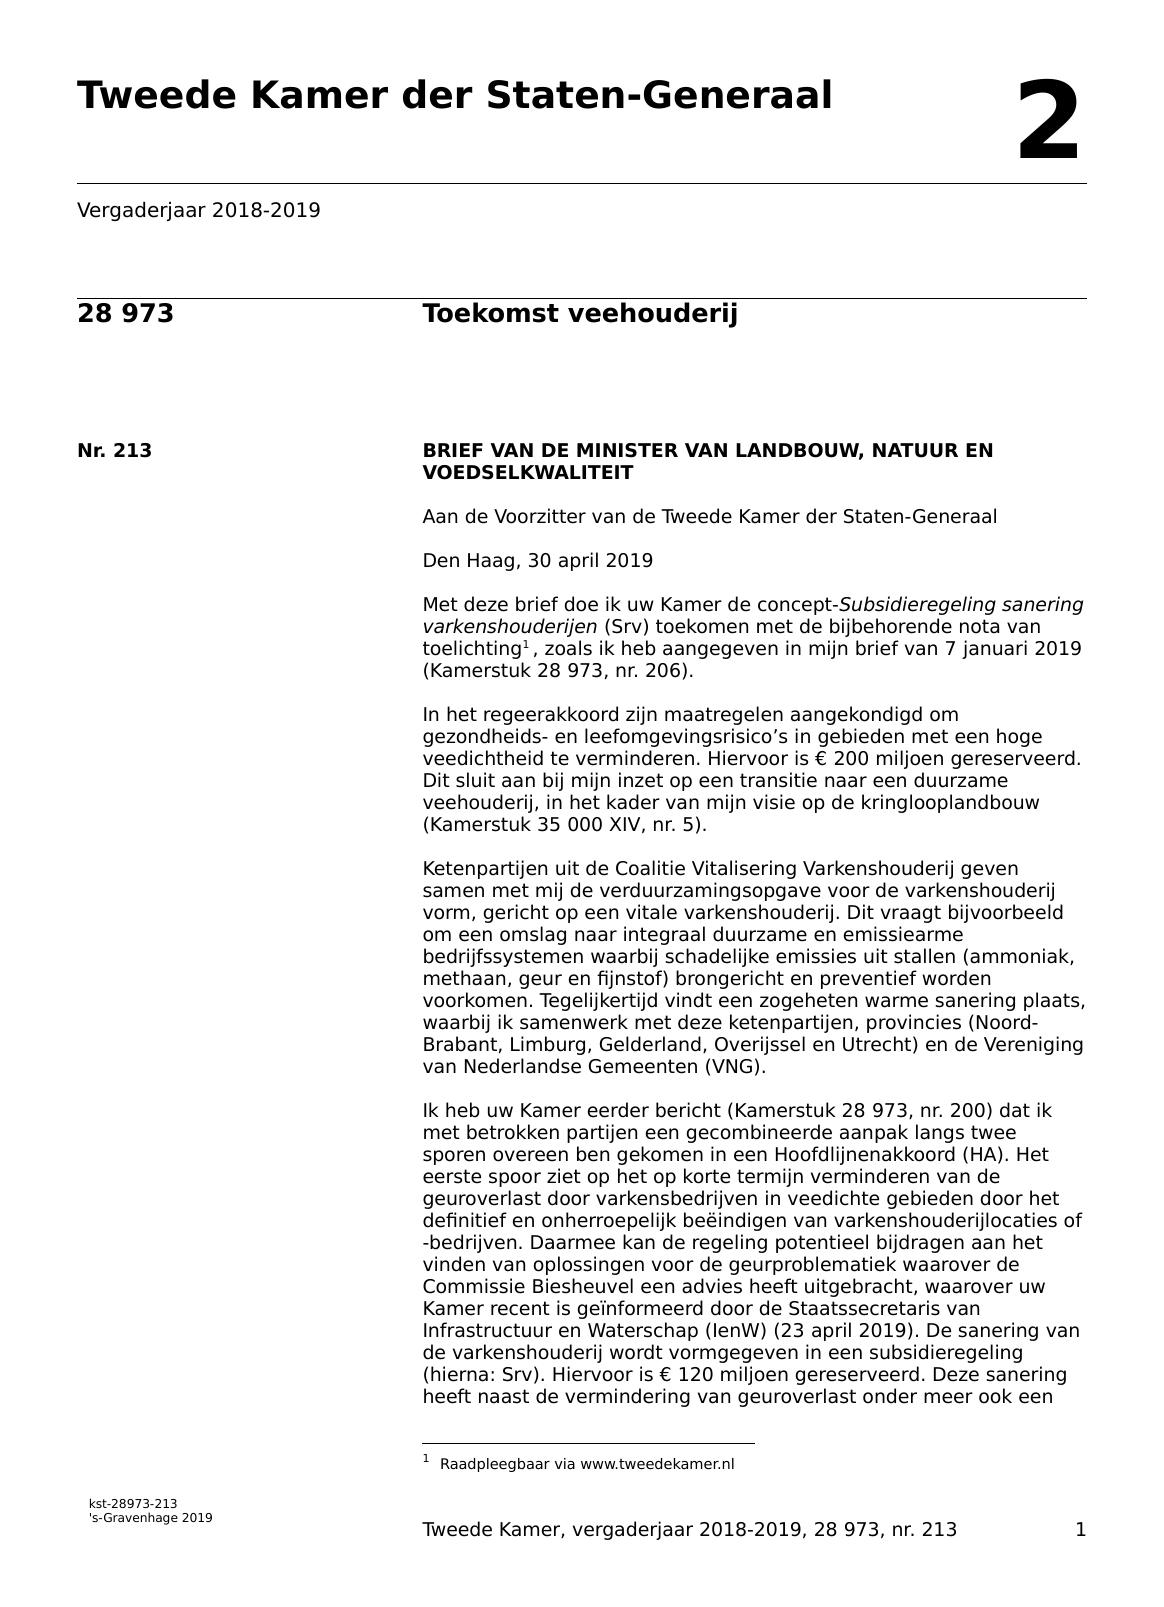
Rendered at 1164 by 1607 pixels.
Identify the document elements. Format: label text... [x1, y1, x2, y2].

text Ik heb uw Kamer eerder bericht (Kamerstuk 28 973, nr. 200) dat ik met betrokken partijen een gecombineerde aanpak langs twee sporen overeen ben gekomen in een Hoofdlijnenakkoord (HA). Het eerste spoor ziet op het op korte termijn verminderen van de geuroverlast door varkensbedrijven in veedichte gebieden door het definitief en onherroepelijk beëindigen van varkenshouderijlocaties of -bedrijven. Daarmee kan de regeling potentieel bijdragen aan het vinden van oplossingen voor de geurproblematiek waarover de Commissie Biesheuvel een advies heeft uitgebracht, waarover uw Kamer recent is geïnformeerd door de Staatssecretaris van Infrastructuur en Waterschap (IenW) (23 april 2019). De sanering van de varkenshouderij wordt vormgegeven in een subsidieregeling (hierna: Srv). Hiervoor is € 120 miljoen gereserveerd. Deze sanering heeft naast de vermindering van geuroverlast onder meer ook een [422, 1100, 1087, 1408]
text Met deze brief doe ik uw Kamer de concept-Subsidieregeling sanering varkenshouderijen (Srv) toekomen met de bijbehorende nota van toelichting, zoals ik heb aangegeven in mijn brief van 7 januari 2019 (Kamerstuk 28 973, nr. 206). [422, 594, 1087, 682]
subtitle Nr. 213 BRIEF VAN DE MINISTER VAN LANDBOUW, NATUUR EN VOEDSELKWALITEIT [77, 440, 1087, 484]
text Aan de Voorzitter van de Tweede Kamer der Staten-Generaal [422, 506, 1087, 528]
text Den Haag, 30 april 2019 [422, 550, 1087, 572]
table_header 2 [886, 59, 1087, 183]
table_header Tweede Kamer der Staten-Generaal [77, 59, 886, 183]
text In het regeerakkoord zijn maatregelen aangekondigd om gezondheids- en leefomgevingsrisico’s in gebieden met een hoge veedichtheid te verminderen. Hiervoor is € 200 miljoen gereserveerd. Dit sluit aan bij mijn inzet op een transitie naar een duurzame veehouderij, in het kader van mijn visie op de kringlooplandbouw (Kamerstuk 35 000 XIV, nr. 5). [422, 704, 1087, 836]
subtitle 28 973 Toekomst veehouderij [77, 299, 1087, 329]
text Raadpleegbaar via www.tweedekamer.nl [422, 1452, 1087, 1474]
table_cell Vergaderjaar 2018-2019 [77, 184, 1087, 298]
text kst-28973-213 [88, 1497, 323, 1511]
text Ketenpartijen uit de Coalitie Vitalisering Varkenshouderij geven samen met mij de verduurzamingsopgave voor de varkenshouderij vorm, gericht op een vitale varkenshouderij. Dit vraagt bijvoorbeeld om een omslag naar integraal duurzame en emissiearme bedrijfssystemen waarbij schadelijke emissies uit stallen (ammoniak, methaan, geur en fijnstof) brongericht en preventief worden voorkomen. Tegelijkertijd vindt een zogeheten warme sanering plaats, waarbij ik samenwerk met deze ketenpartijen, provincies (Noord-Brabant, Limburg, Gelderland, Overijssel en Utrecht) en de Vereniging van Nederlandse Gemeenten (VNG). [422, 858, 1087, 1078]
text 's-Gravenhage 2019 [88, 1511, 323, 1525]
